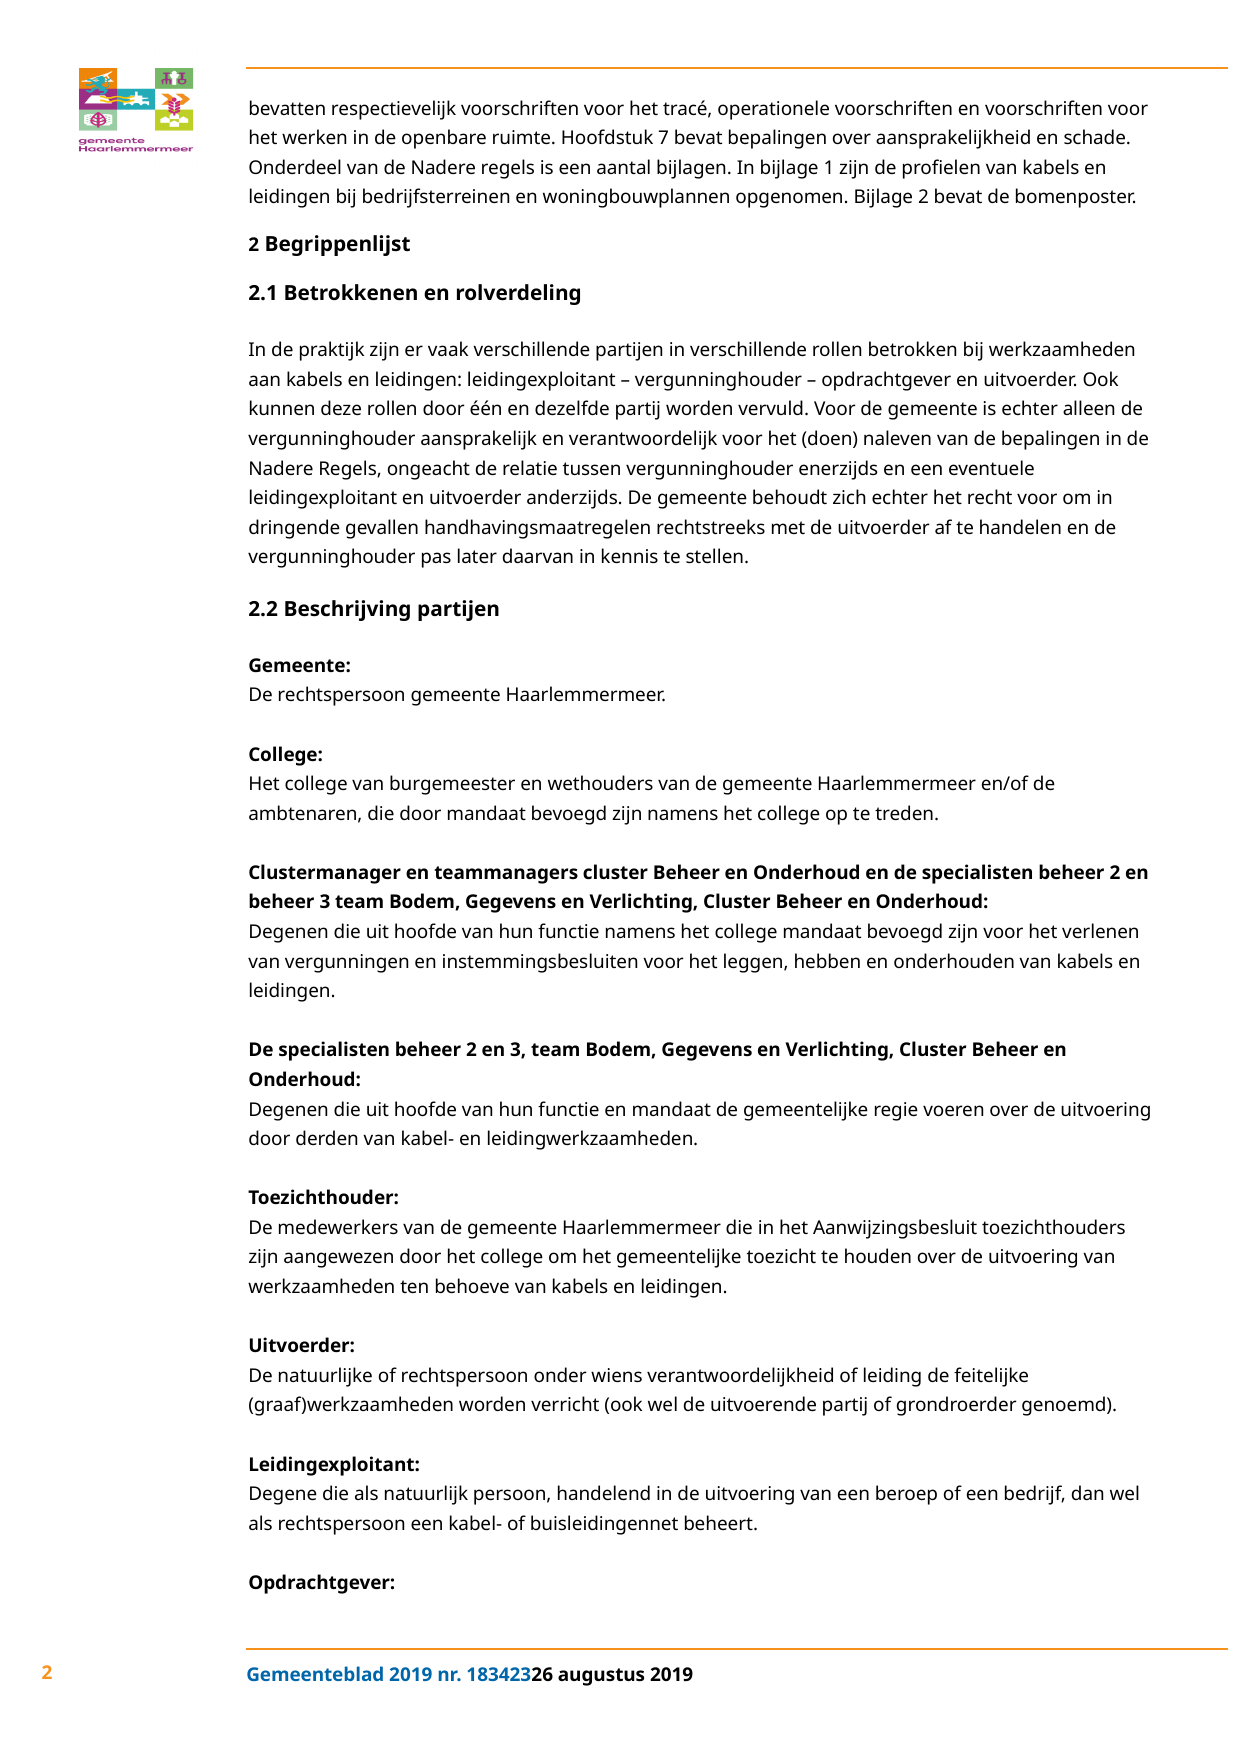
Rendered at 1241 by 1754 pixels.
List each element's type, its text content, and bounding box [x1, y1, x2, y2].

text Toezichthouder: [248, 1184, 1152, 1210]
text De rechtspersoon gemeente Haarlemmermeer. [248, 682, 1152, 707]
text 2 Begrippenlijst [248, 229, 1152, 258]
text Het college van burgemeester en wethouders van de gemeente Haarlemmermeer en/of de ambtenaren, die door mandaat bevoegd zijn namens het college op te treden. [248, 770, 1152, 826]
text De natuurlijke of rechtspersoon onder wiens verantwoordelijkheid of leiding de feitelijke (graaf)werkzaamheden worden verricht (ook wel de uitvoerende partij of grondroerder genoemd). [248, 1362, 1152, 1417]
text College: [248, 741, 1152, 766]
text Leidingexploitant: [248, 1451, 1152, 1476]
text In de praktijk zijn er vaak verschillende partijen in verschillende rollen betrokken bij werkzaamheden aan kabels en leidingen: leidingexploitant – vergunninghouder – opdrachtgever en uitvoerder. Ook kunnen deze rollen door één en dezelfde partij worden vervuld. Voor de gemeente is echter alleen de vergunninghouder aansprakelijk en verantwoordelijk voor het (doen) naleven van de bepalingen in de Nadere Regels, ongeacht de relatie tussen vergunninghouder enerzijds en een eventuele leidingexploitant en uitvoerder anderzijds. De gemeente behoudt zich echter het recht voor om in dringende gevallen handhavingsmaatregelen rechtstreeks met de uitvoerder af te handelen en de vergunninghouder pas later daarvan in kennis te stellen. [248, 336, 1152, 569]
text De medewerkers van de gemeente Haarlemmermeer die in het Aanwijzingsbesluit toezichthouders zijn aangewezen door het college om het gemeentelijke toezicht te houden over de uitvoering van werkzaamheden ten behoeve van kabels en leidingen. [248, 1214, 1152, 1299]
text 2.2 Beschrijving partijen [248, 594, 1152, 622]
text Degenen die uit hoofde van hun functie namens het college mandaat bevoegd zijn voor het verlenen van vergunningen en instemmingsbesluiten voor het leggen, hebben en onderhouden van kabels en leidingen. [248, 918, 1152, 1003]
text 2.1 Betrokkenen en rolverdeling [248, 278, 1152, 307]
text De specialisten beheer 2 en 3, team Bodem, Gegevens en Verlichting, Cluster Beheer en Onderhoud: [248, 1037, 1152, 1092]
text Gemeente: [248, 652, 1152, 678]
text Clustermanager en teammanagers cluster Beheer en Onderhoud en de specialisten beheer 2 en beheer 3 team Bodem, Gegevens en Verlichting, Cluster Beheer en Onderhoud: [248, 859, 1152, 914]
text Degenen die uit hoofde van hun functie en mandaat de gemeentelijke regie voeren over de uitvoering door derden van kabel- en leidingwerkzaamheden. [248, 1096, 1152, 1151]
text Uitvoerder: [248, 1332, 1152, 1358]
picture [41, 47, 231, 172]
text bevatten respectievelijk voorschriften voor het tracé, operationele voorschriften en voorschriften voor het werken in de openbare ruimte. Hoofdstuk 7 bevat bepalingen over aansprakelijkheid en schade. Onderdeel van de Nadere regels is een aantal bijlagen. In bijlage 1 zijn de profielen van kabels en leidingen bij bedrijfsterreinen en woningbouwplannen opgenomen. Bijlage 2 bevat de bomenposter. [248, 95, 1152, 209]
text Degene die als natuurlijk persoon, handelend in de uitvoering van een beroep of een bedrijf, dan wel als rechtspersoon een kabel- of buisleidingennet beheert. [248, 1480, 1152, 1536]
text Opdrachtgever: [248, 1569, 1152, 1595]
